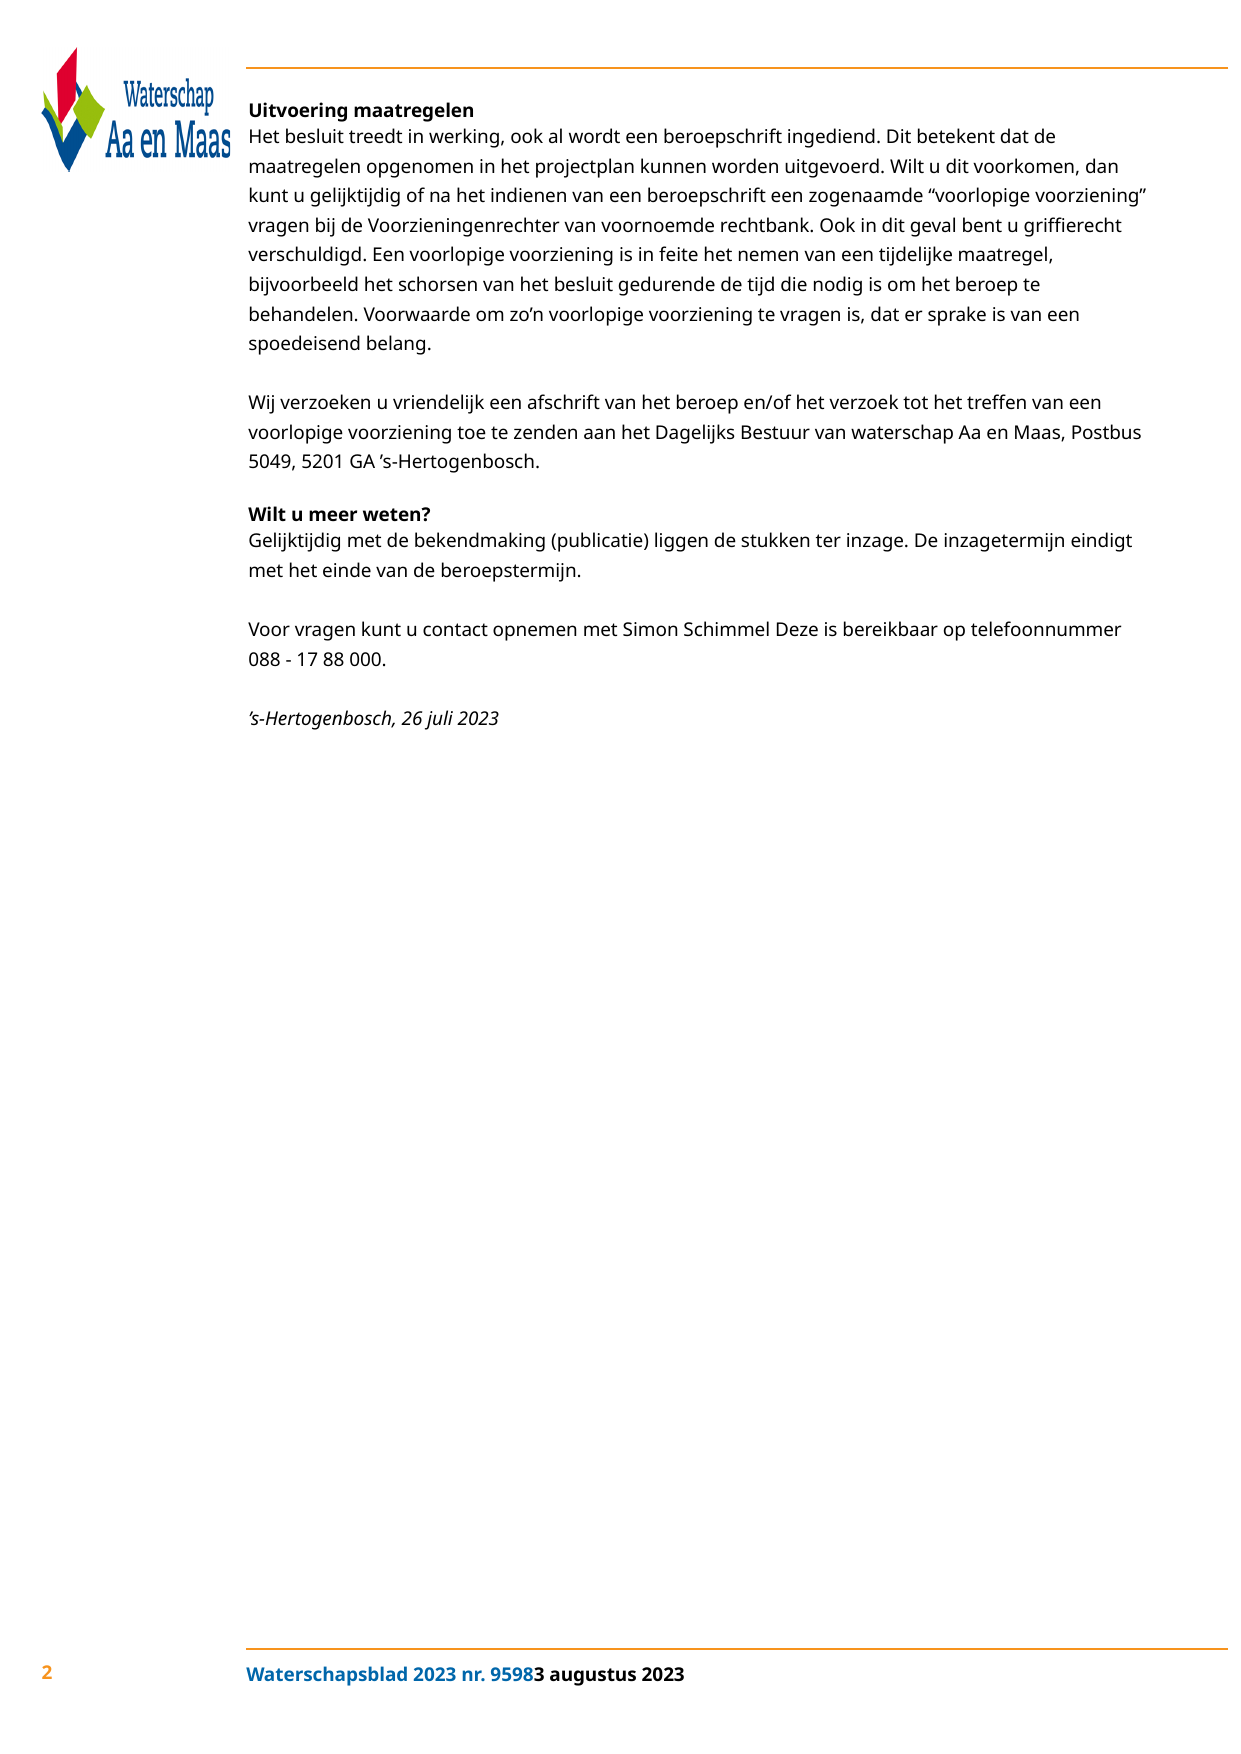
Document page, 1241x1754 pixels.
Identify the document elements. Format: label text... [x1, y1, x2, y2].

picture [41, 47, 231, 172]
text Wij verzoeken u vriendelijk een afschrift van het beroep en/of het verzoek tot het treffen van een voorlopige voorziening toe te zenden aan het Dagelijks Bestuur van waterschap Aa en Maas, Postbus 5049, 5201 GA ’s-Hertogenbosch. [248, 389, 1152, 474]
text Gelijktijdig met de bekendmaking (publicatie) liggen de stukken ter inzage. De inzagetermijn eindigt met het einde van de beroepstermijn. [248, 527, 1152, 583]
text ’s-Hertogenbosch, 26 juli 2023 [248, 705, 1152, 731]
text Voor vragen kunt u contact opnemen met Simon Schimmel Deze is bereikbaar op telefoonnummer 088 - 17 88 000. [248, 616, 1152, 672]
text Wilt u meer weten? [248, 499, 1152, 527]
text Uitvoering maatregelen [248, 95, 1152, 123]
text Het besluit treedt in werking, ook al wordt een beroepschrift ingediend. Dit betekent dat de maatregelen opgenomen in het projectplan kunnen worden uitgevoerd. Wilt u dit voorkomen, dan kunt u gelijktijdig of na het indienen van een beroepschrift een zogenaamde “voorlopige voorziening” vragen bij de Voorzieningenrechter van voornoemde rechtbank. Ook in dit geval bent u griffierecht verschuldigd. Een voorlopige voorziening is in feite het nemen van een tijdelijke maatregel, bijvoorbeeld het schorsen van het besluit gedurende de tijd die nodig is om het beroep te behandelen. Voorwaarde om zo’n voorlopige voorziening te vragen is, dat er sprake is van een spoedeisend belang. [248, 123, 1152, 356]
